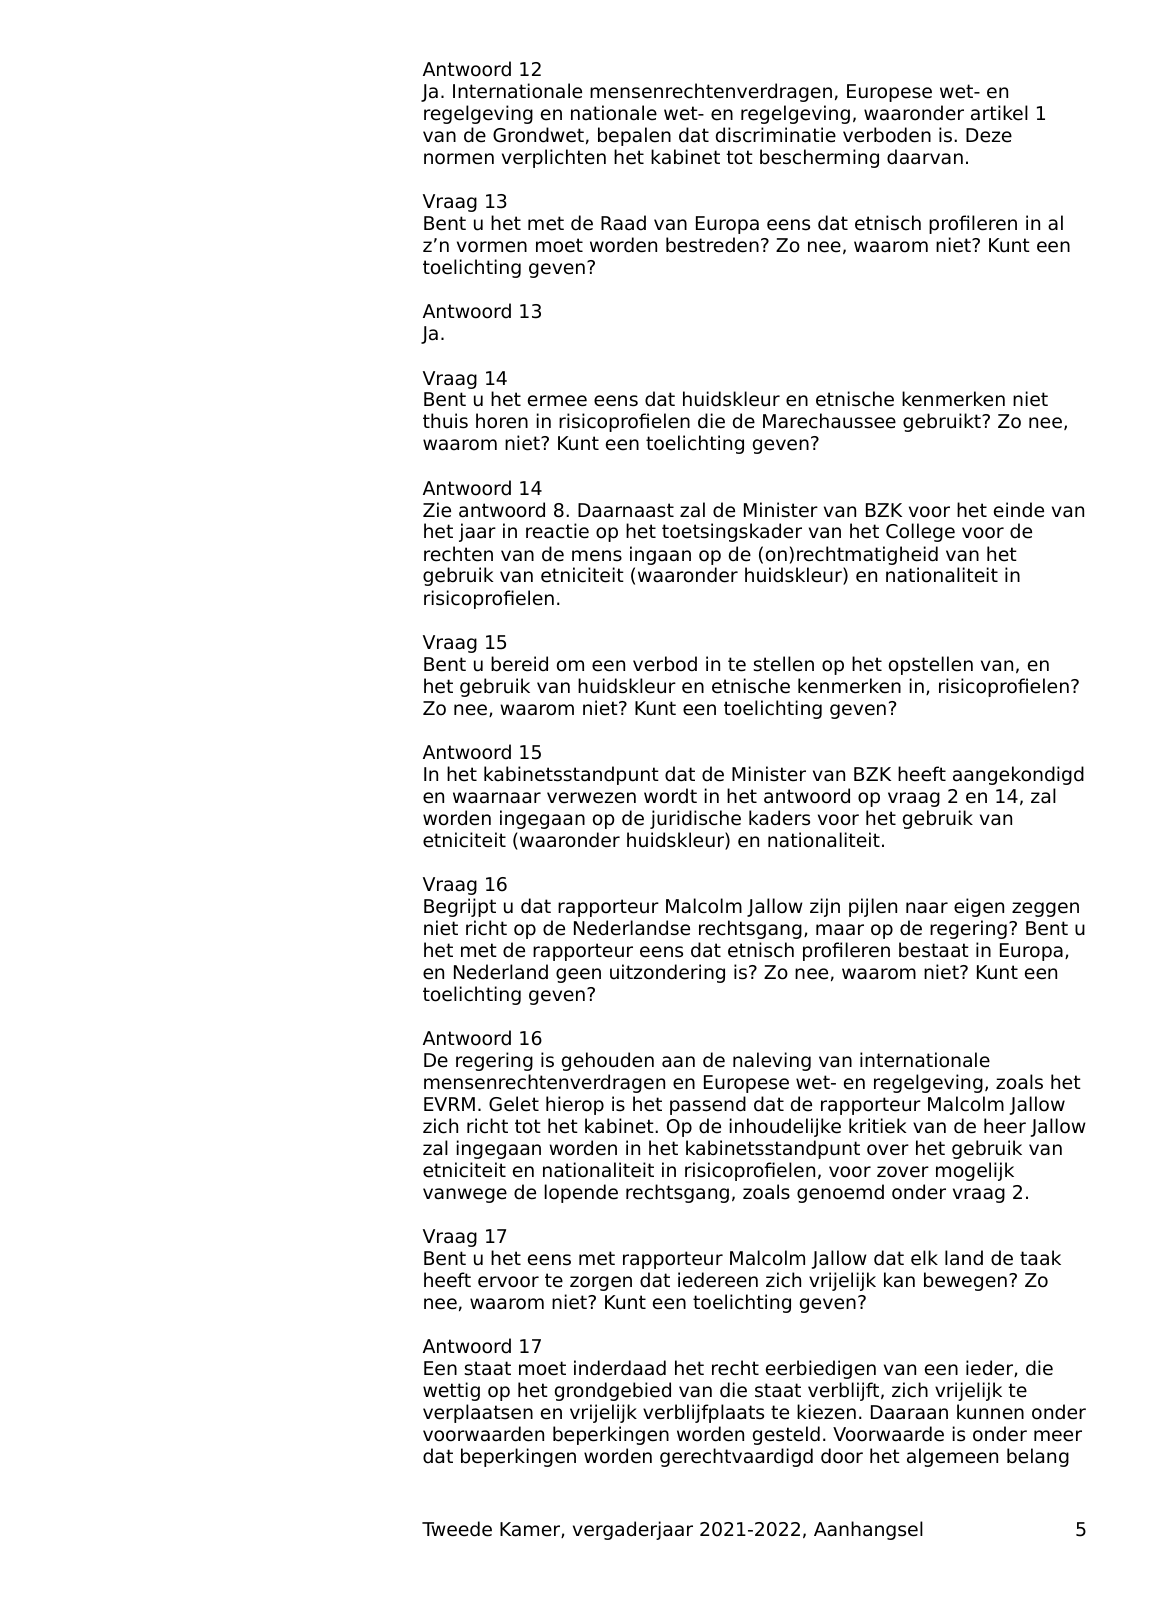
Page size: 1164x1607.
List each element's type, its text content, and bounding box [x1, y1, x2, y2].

text Antwoord 13 [422, 301, 1087, 323]
text Antwoord 14 [422, 477, 1087, 499]
text De regering is gehouden aan de naleving van internationale mensenrechtenverdragen en Europese wet- en regelgeving, zoals het EVRM. Gelet hierop is het passend dat de rapporteur Malcolm Jallow zich richt tot het kabinet. Op de inhoudelijke kritiek van de heer Jallow zal ingegaan worden in het kabinetsstandpunt over het gebruik van etniciteit en nationaliteit in risicoprofielen, voor zover mogelijk vanwege de lopende rechtsgang, zoals genoemd onder vraag 2. [422, 1050, 1087, 1204]
text Vraag 14 [422, 367, 1087, 389]
text Bent u het eens met rapporteur Malcolm Jallow dat elk land de taak heeft ervoor te zorgen dat iedereen zich vrijelijk kan bewegen? Zo nee, waarom niet? Kunt een toelichting geven? [422, 1248, 1087, 1314]
text Vraag 16 [422, 874, 1087, 896]
text Ja. Internationale mensenrechtenverdragen, Europese wet- en regelgeving en nationale wet- en regelgeving, waaronder artikel 1 van de Grondwet, bepalen dat discriminatie verboden is. Deze normen verplichten het kabinet tot bescherming daarvan. [422, 81, 1087, 169]
text Bent u bereid om een verbod in te stellen op het opstellen van, en het gebruik van huidskleur en etnische kenmerken in, risicoprofielen? Zo nee, waarom niet? Kunt een toelichting geven? [422, 653, 1087, 719]
text Vraag 17 [422, 1226, 1087, 1248]
text Antwoord 12 [422, 59, 1087, 81]
text Vraag 15 [422, 632, 1087, 653]
text Begrijpt u dat rapporteur Malcolm Jallow zijn pijlen naar eigen zeggen niet richt op de Nederlandse rechtsgang, maar op de regering? Bent u het met de rapporteur eens dat etnisch profileren bestaat in Europa, en Nederland geen uitzondering is? Zo nee, waarom niet? Kunt een toelichting geven? [422, 896, 1087, 1006]
text In het kabinetsstandpunt dat de Minister van BZK heeft aangekondigd en waarnaar verwezen wordt in het antwoord op vraag 2 en 14, zal worden ingegaan op de juridische kaders voor het gebruik van etniciteit (waaronder huidskleur) en nationaliteit. [422, 764, 1087, 852]
text Antwoord 15 [422, 742, 1087, 764]
text Zie antwoord 8. Daarnaast zal de Minister van BZK voor het einde van het jaar in reactie op het toetsingskader van het College voor de rechten van de mens ingaan op de (on)rechtmatigheid van het gebruik van etniciteit (waaronder huidskleur) en nationaliteit in risicoprofielen. [422, 499, 1087, 609]
text Bent u het ermee eens dat huidskleur en etnische kenmerken niet thuis horen in risicoprofielen die de Marechaussee gebruikt? Zo nee, waarom niet? Kunt een toelichting geven? [422, 389, 1087, 455]
text Vraag 13 [422, 191, 1087, 213]
text Antwoord 16 [422, 1028, 1087, 1050]
text Bent u het met de Raad van Europa eens dat etnisch profileren in al z’n vormen moet worden bestreden? Zo nee, waarom niet? Kunt een toelichting geven? [422, 213, 1087, 279]
text Antwoord 17 [422, 1336, 1087, 1358]
text Ja. [422, 323, 1087, 345]
text Een staat moet inderdaad het recht eerbiedigen van een ieder, die wettig op het grondgebied van die staat verblijft, zich vrijelijk te verplaatsen en vrijelijk verblijfplaats te kiezen. Daaraan kunnen onder voorwaarden beperkingen worden gesteld. Voorwaarde is onder meer dat beperkingen worden gerechtvaardigd door het algemeen belang [422, 1358, 1087, 1468]
